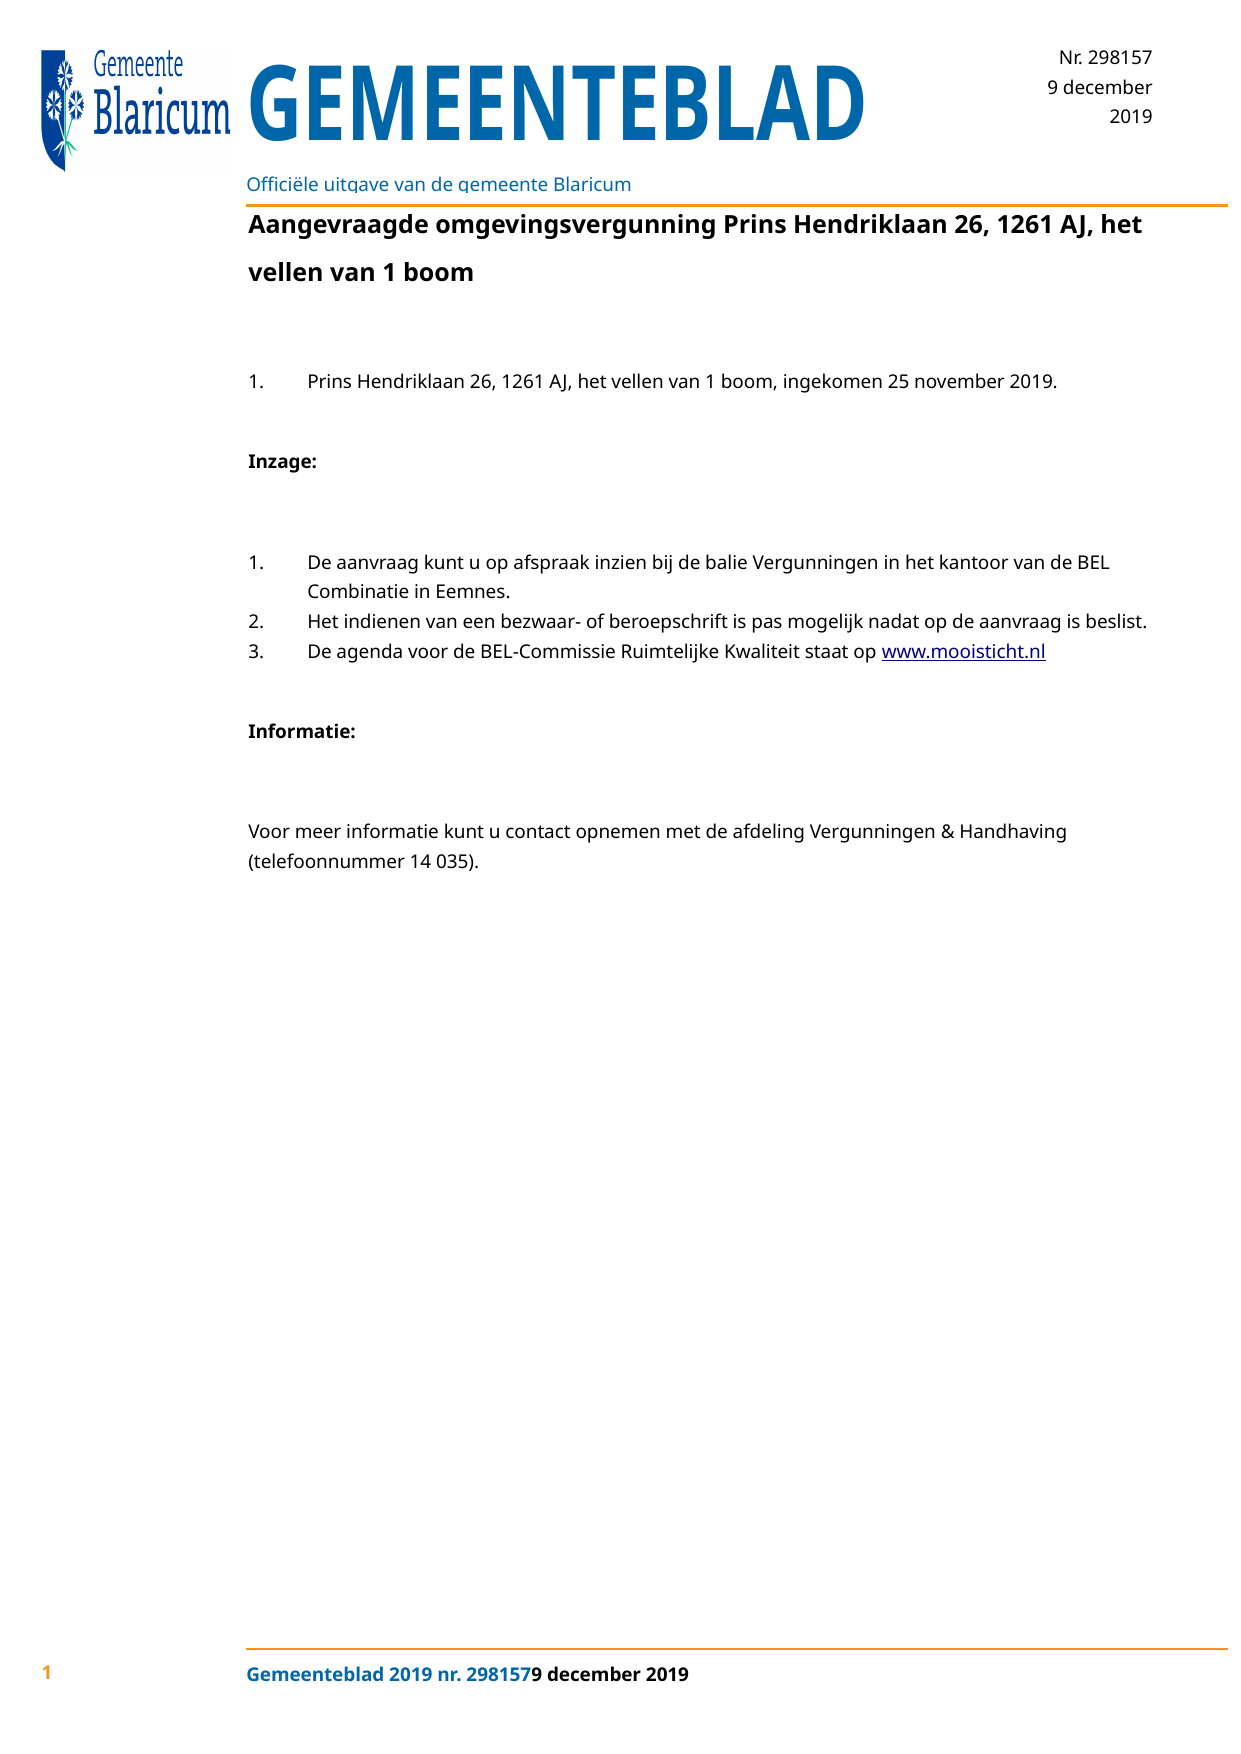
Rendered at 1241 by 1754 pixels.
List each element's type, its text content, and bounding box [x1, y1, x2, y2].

list Prins Hendriklaan 26, 1261 AJ, het vellen van 1 boom, ingekomen 25 november 2019. [248, 368, 1152, 394]
list Het indienen van een bezwaar- of beroepschrift is pas mogelijk nadat op de aanvraag is beslist. [248, 608, 1152, 634]
text Voor meer informatie kunt u contact opnemen met de afdeling Vergunningen & Handhaving (telefoonnummer 14 035). [248, 819, 1152, 874]
text Aangevraagde omgevingsvergunning Prins Hendriklaan 26, 1261 AJ, het vellen van 1 boom [248, 207, 1152, 288]
list De agenda voor de BEL-Commissie Ruimtelijke Kwaliteit staat op www.mooisticht.nl [248, 638, 1152, 664]
picture [41, 47, 231, 172]
text Informatie: [248, 718, 1152, 744]
list De aanvraag kunt u op afspraak inzien bij de balie Vergunningen in het kantoor van de BEL Combinatie in Eemnes. [248, 549, 1152, 604]
text Inzage: [248, 448, 1152, 474]
